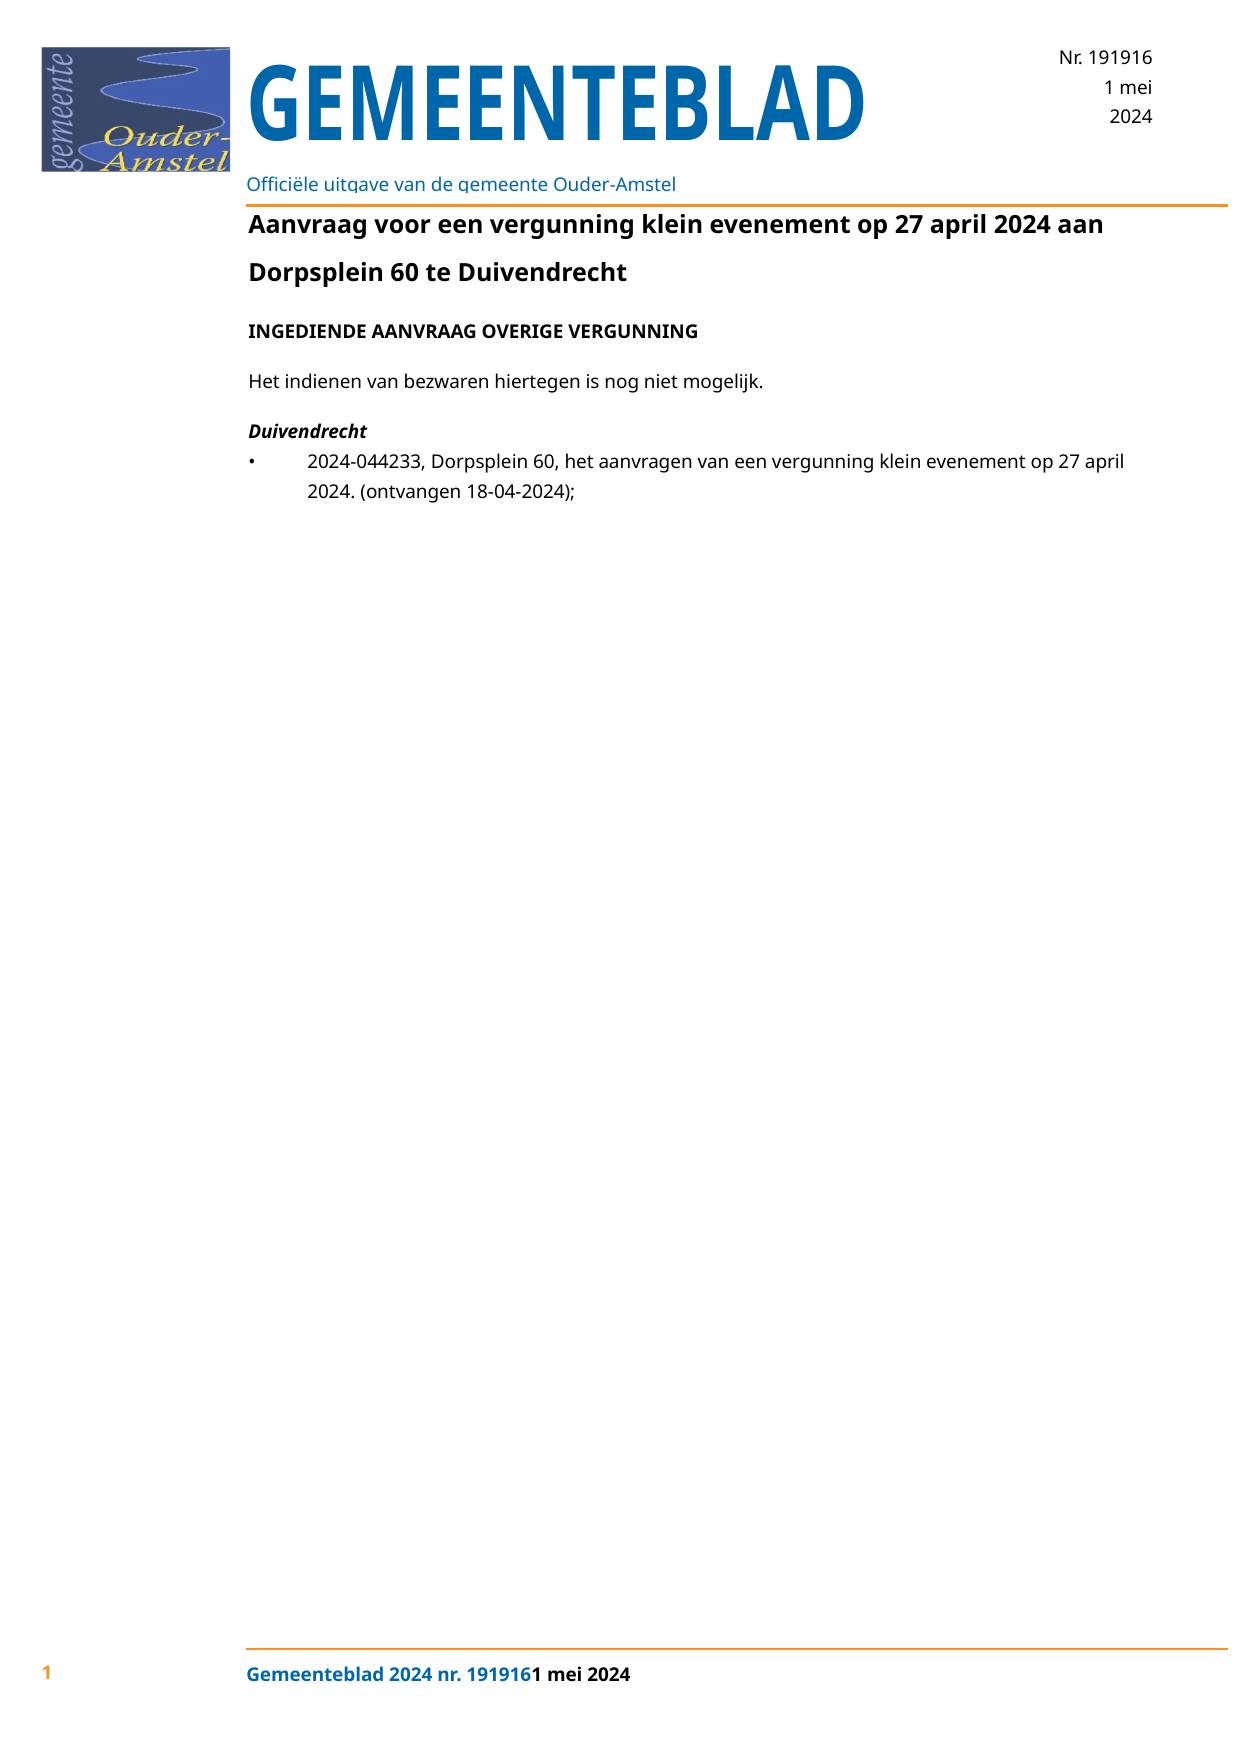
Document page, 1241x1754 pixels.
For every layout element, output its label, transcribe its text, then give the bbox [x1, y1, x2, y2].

text INGEDIENDE AANVRAAG OVERIGE VERGUNNING [248, 318, 1152, 344]
text Duivendrecht [248, 419, 1152, 444]
text Aanvraag voor een vergunning klein evenement op 27 april 2024 aan Dorpsplein 60 te Duivendrecht [248, 207, 1152, 288]
picture [41, 47, 231, 172]
text Het indienen van bezwaren hiertegen is nog niet mogelijk. [248, 368, 1152, 394]
list 2024-044233, Dorpsplein 60, het aanvragen van een vergunning klein evenement op 27 april 2024. (ontvangen 18-04-2024); [248, 448, 1152, 504]
